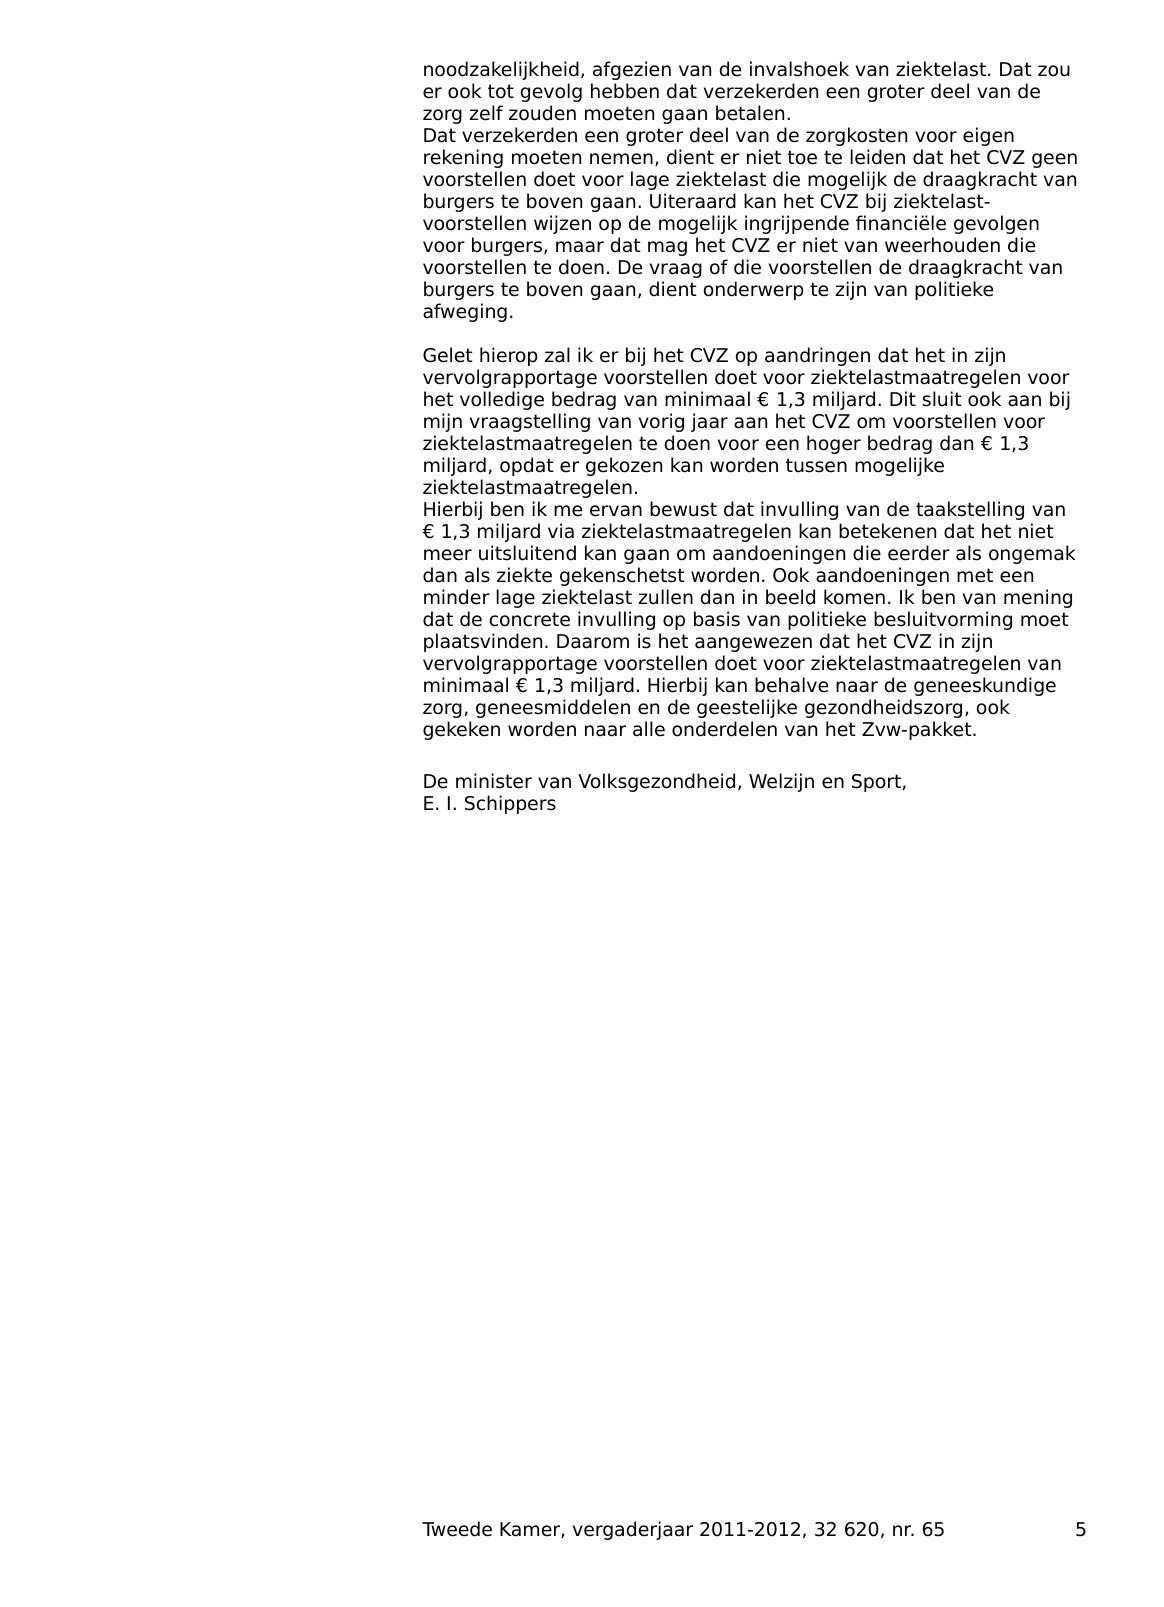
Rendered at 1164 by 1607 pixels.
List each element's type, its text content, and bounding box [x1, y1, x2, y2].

text Hierbij ben ik me ervan bewust dat invulling van de taakstelling van € 1,3 miljard via ziektelastmaatregelen kan betekenen dat het niet meer uitsluitend kan gaan om aandoeningen die eerder als ongemak dan als ziekte gekenschetst worden. Ook aandoeningen met een minder lage ziektelast zullen dan in beeld komen. Ik ben van mening dat de concrete invulling op basis van politieke besluitvorming moet plaatsvinden. Daarom is het aangewezen dat het CVZ in zijn vervolgrapportage voorstellen doet voor ziektelastmaatregelen van minimaal € 1,3 miljard. Hierbij kan behalve naar de geneeskundige zorg, geneesmiddelen en de geestelijke gezondheidszorg, ook gekeken worden naar alle onderdelen van het Zvw-pakket. [422, 499, 1087, 741]
text noodzakelijkheid, afgezien van de invalshoek van ziektelast. Dat zou er ook tot gevolg hebben dat verzekerden een groter deel van de zorg zelf zouden moeten gaan betalen. [422, 59, 1087, 125]
text Dat verzekerden een groter deel van de zorgkosten voor eigen rekening moeten nemen, dient er niet toe te leiden dat het CVZ geen voorstellen doet voor lage ziektelast die mogelijk de draagkracht van burgers te boven gaan. Uiteraard kan het CVZ bij ziektelast-voorstellen wijzen op de mogelijk ingrijpende financiële gevolgen voor burgers, maar dat mag het CVZ er niet van weerhouden die voorstellen te doen. De vraag of die voorstellen de draagkracht van burgers te boven gaan, dient onderwerp te zijn van politieke afweging. [422, 125, 1087, 323]
text De minister van Volksgezondheid, Welzijn en Sport, E. I. Schippers [422, 771, 1087, 814]
text Gelet hierop zal ik er bij het CVZ op aandringen dat het in zijn vervolgrapportage voorstellen doet voor ziektelastmaatregelen voor het volledige bedrag van minimaal € 1,3 miljard. Dit sluit ook aan bij mijn vraagstelling van vorig jaar aan het CVZ om voorstellen voor ziektelastmaatregelen te doen voor een hoger bedrag dan € 1,3 miljard, opdat er gekozen kan worden tussen mogelijke ziektelastmaatregelen. [422, 345, 1087, 499]
